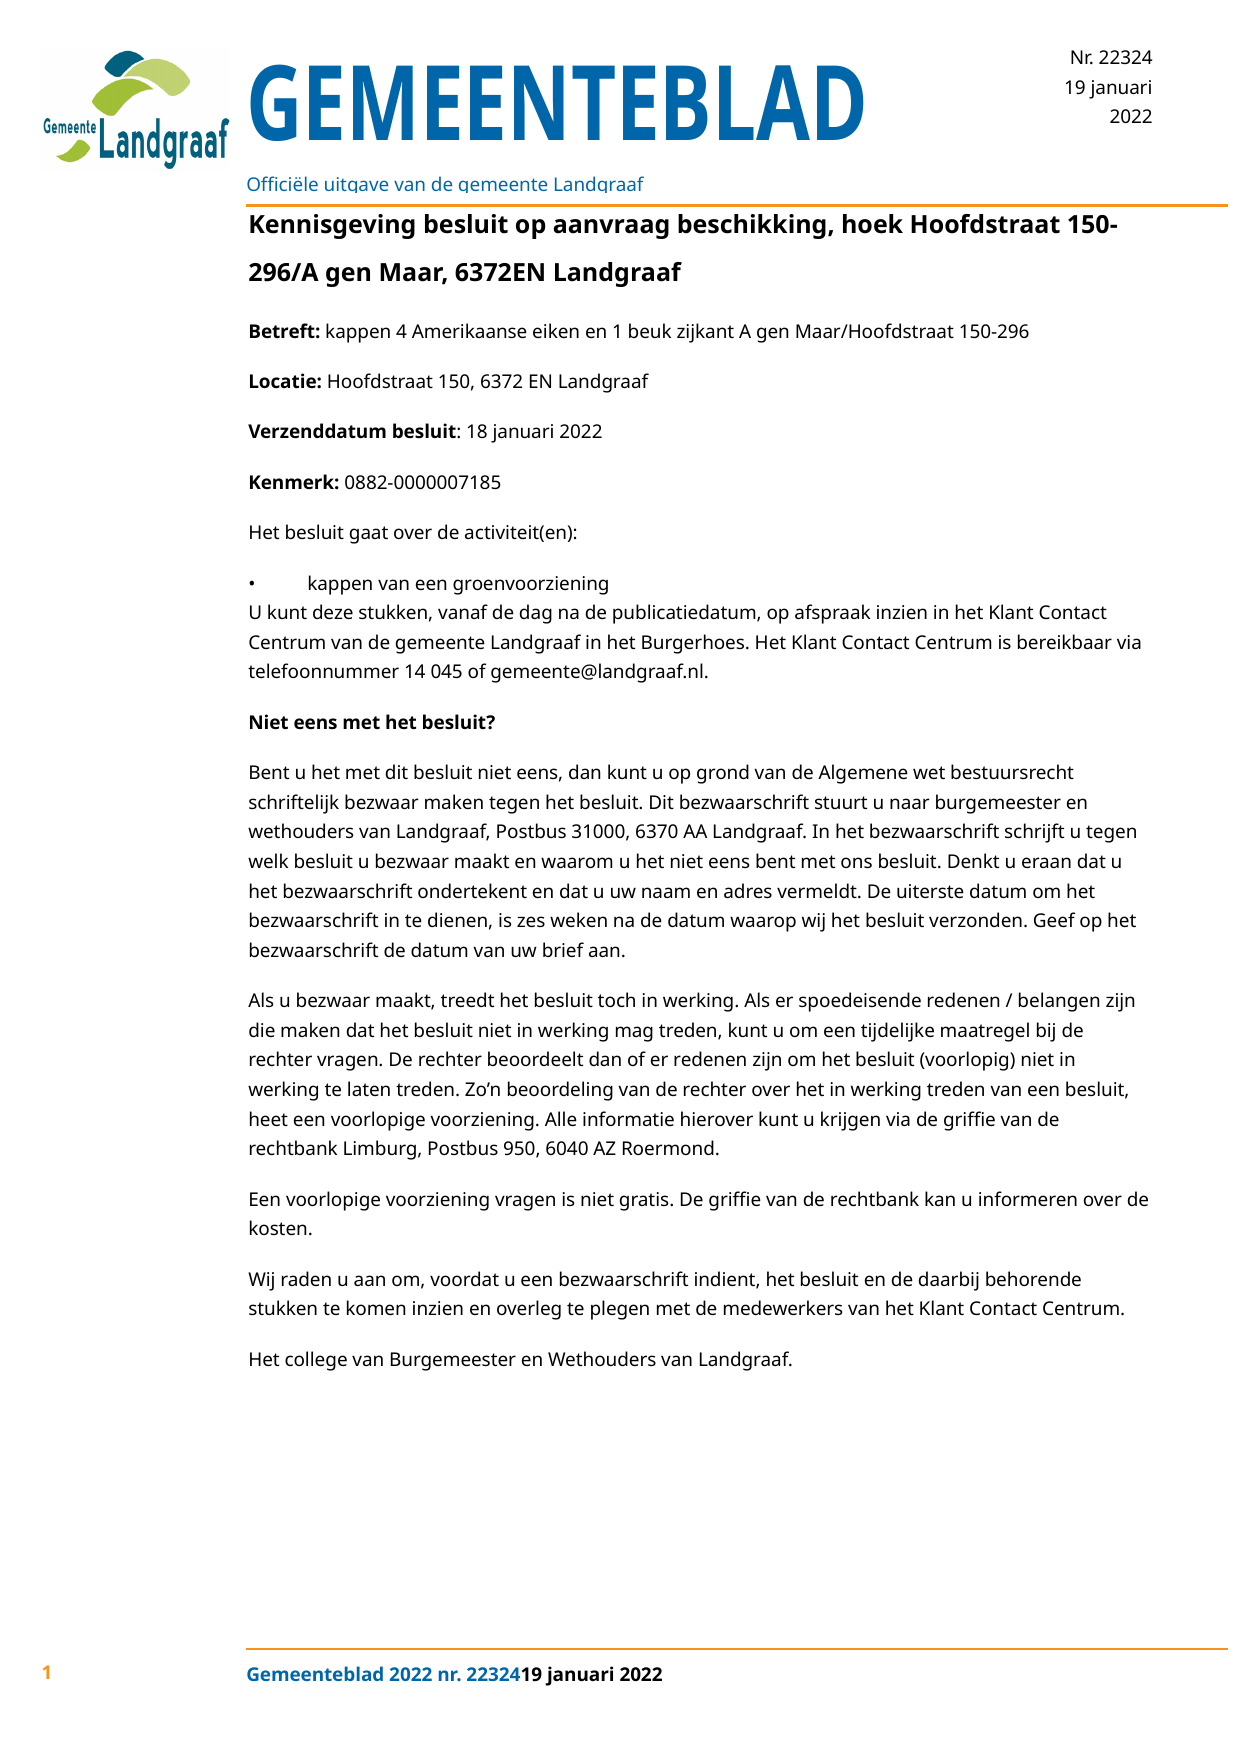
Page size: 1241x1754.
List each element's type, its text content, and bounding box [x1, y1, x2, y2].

text Betreft: kappen 4 Amerikaanse eiken en 1 beuk zijkant A gen Maar/Hoofdstraat 150-296 [248, 318, 1152, 344]
text Kenmerk: 0882-0000007185 [248, 469, 1152, 495]
text U kunt deze stukken, vanaf de dag na de publicatiedatum, op afspraak inzien in het Klant Contact Centrum van de gemeente Landgraaf in het Burgerhoes. Het Klant Contact Centrum is bereikbaar via telefoonnummer 14 045 of gemeente@landgraaf.nl. [248, 599, 1152, 684]
text Een voorlopige voorziening vragen is niet gratis. De griffie van de rechtbank kan u informeren over de kosten. [248, 1186, 1152, 1241]
text Het college van Burgemeester en Wethouders van Landgraaf. [248, 1346, 1152, 1372]
text Het besluit gaat over de activiteit(en): [248, 519, 1152, 545]
text Verzenddatum besluit: 18 januari 2022 [248, 419, 1152, 444]
text Locatie: Hoofdstraat 150, 6372 EN Landgraaf [248, 368, 1152, 394]
text Kennisgeving besluit op aanvraag beschikking, hoek Hoofdstraat 150-296/A gen Maar, 6372EN Landgraaf [248, 207, 1152, 288]
picture [41, 47, 231, 172]
text Bent u het met dit besluit niet eens, dan kunt u op grond van de Algemene wet bestuursrecht schriftelijk bezwaar maken tegen het besluit. Dit bezwaarschrift stuurt u naar burgemeester en wethouders van Landgraaf, Postbus 31000, 6370 AA Landgraaf. In het bezwaarschrift schrijft u tegen welk besluit u bezwaar maakt en waarom u het niet eens bent met ons besluit. Denkt u eraan dat u het bezwaarschrift ondertekent en dat u uw naam en adres vermeldt. De uiterste datum om het bezwaarschrift in te dienen, is zes weken na de datum waarop wij het besluit verzonden. Geef op het bezwaarschrift de datum van uw brief aan. [248, 759, 1152, 963]
text Als u bezwaar maakt, treedt het besluit toch in werking. Als er spoedeisende redenen / belangen zijn die maken dat het besluit niet in werking mag treden, kunt u om een tijdelijke maatregel bij de rechter vragen. De rechter beoordeelt dan of er redenen zijn om het besluit (voorlopig) niet in werking te laten treden. Zo’n beoordeling van de rechter over het in werking treden van een besluit, heet een voorlopige voorziening. Alle informatie hierover kunt u krijgen via de griffie van de rechtbank Limburg, Postbus 950, 6040 AZ Roermond. [248, 987, 1152, 1161]
text Niet eens met het besluit? [248, 709, 1152, 735]
text Wij raden u aan om, voordat u een bezwaarschrift indient, het besluit en de daarbij behorende stukken te komen inzien en overleg te plegen met de medewerkers van het Klant Contact Centrum. [248, 1266, 1152, 1321]
list kappen van een groenvoorziening [248, 570, 1152, 596]
